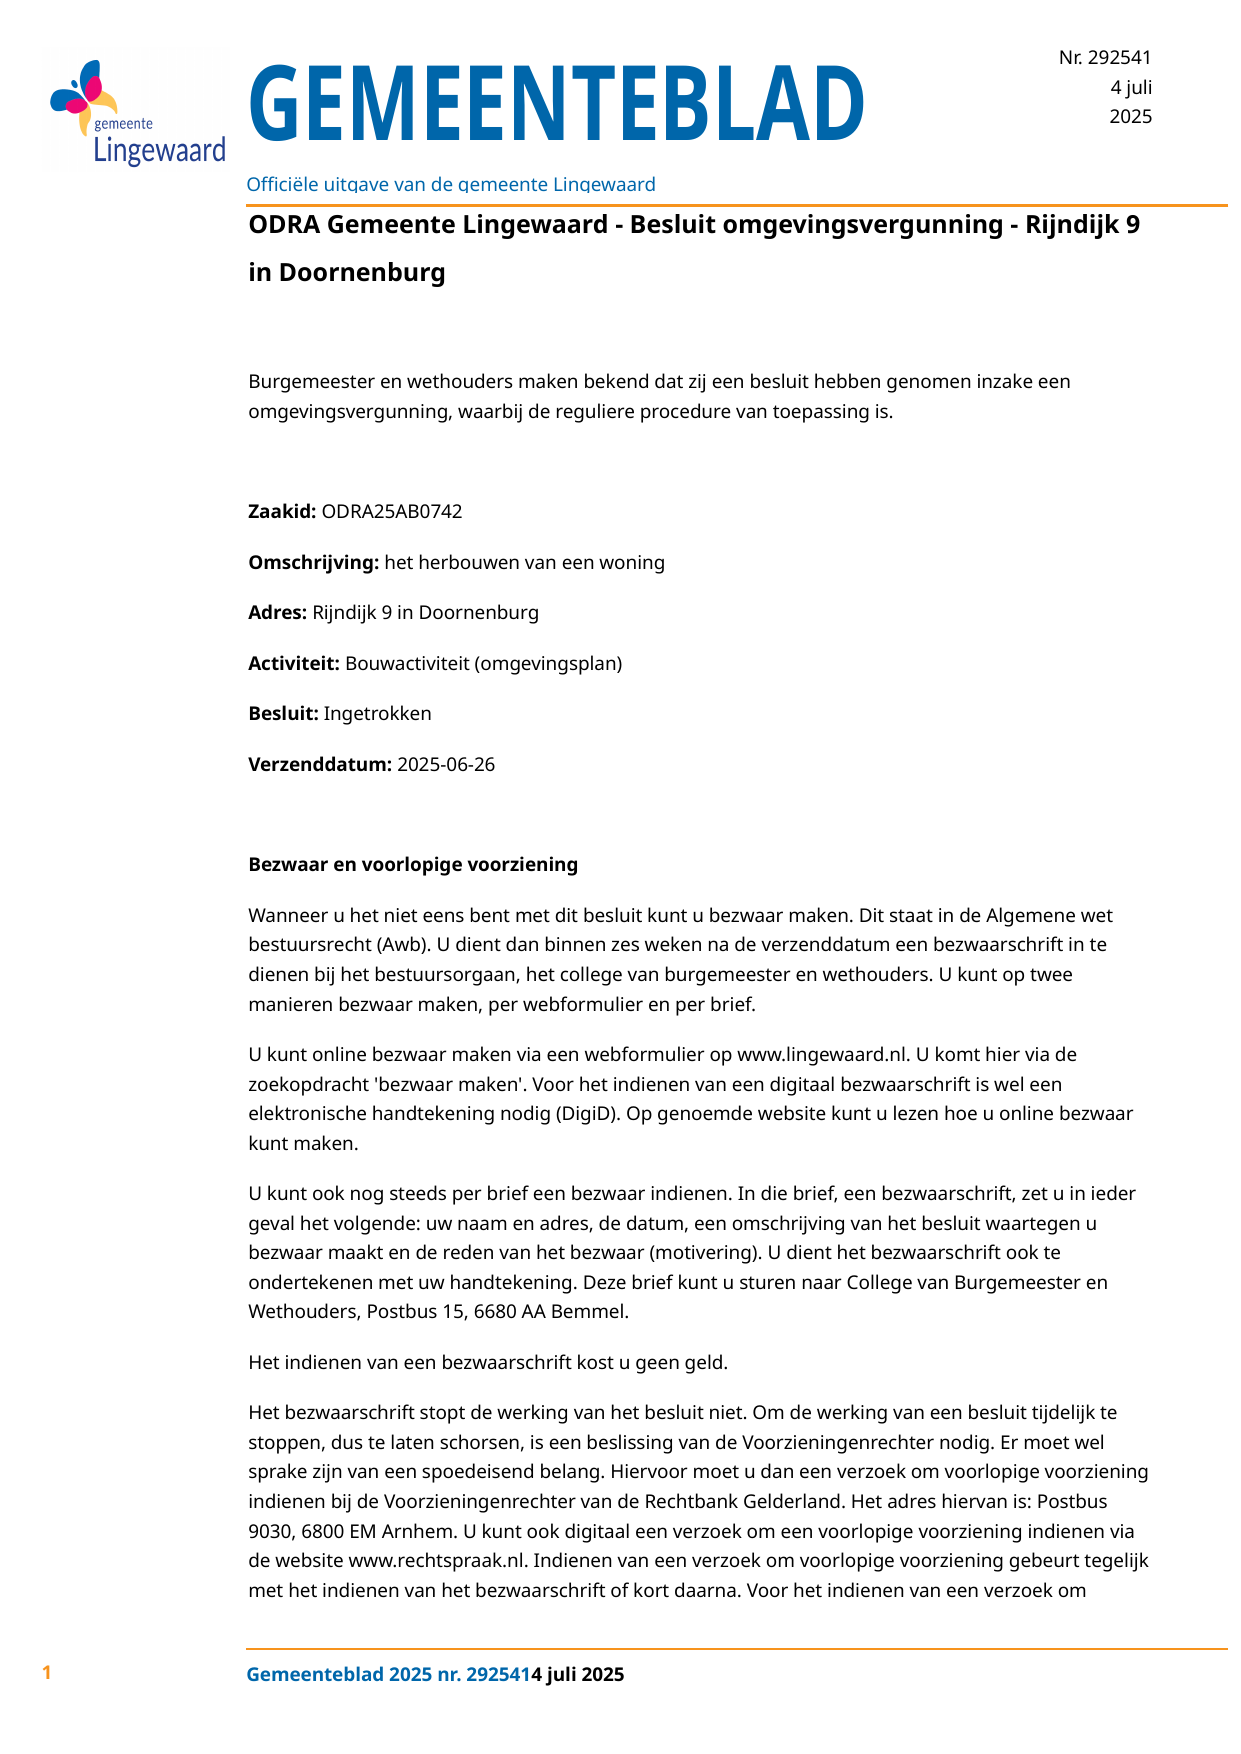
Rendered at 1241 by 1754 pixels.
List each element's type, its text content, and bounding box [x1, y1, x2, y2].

text Adres: Rijndijk 9 in Doornenburg [248, 599, 1152, 625]
text Besluit: Ingetrokken [248, 700, 1152, 726]
text Zaakid: ODRA25AB0742 [248, 499, 1152, 524]
text ODRA Gemeente Lingewaard - Besluit omgevingsvergunning - Rijndijk 9 in Doornenburg [248, 207, 1152, 288]
text Het bezwaarschrift stopt de werking van het besluit niet. Om de werking van een besluit tijdelijk te stoppen, dus te laten schorsen, is een beslissing van de Voorzieningenrechter nodig. Er moet wel sprake zijn van een spoedeisend belang. Hiervoor moet u dan een verzoek om voorlopige voorziening indienen bij de Voorzieningenrechter van de Rechtbank Gelderland. Het adres hiervan is: Postbus 9030, 6800 EM Arnhem. U kunt ook digitaal een verzoek om een voorlopige voorziening indienen via de website www.rechtspraak.nl. Indienen van een verzoek om voorlopige voorziening gebeurt tegelijk met het indienen van het bezwaarschrift of kort daarna. Voor het indienen van een verzoek om [248, 1399, 1152, 1603]
picture [41, 47, 231, 172]
text Wanneer u het niet eens bent met dit besluit kunt u bezwaar maken. Dit staat in de Algemene wet bestuursrecht (Awb). U dient dan binnen zes weken na de verzenddatum een bezwaarschrift in te dienen bij het bestuursorgaan, het college van burgemeester en wethouders. U kunt op twee manieren bezwaar maken, per webformulier en per brief. [248, 902, 1152, 1017]
text Bezwaar en voorlopige voorziening [248, 852, 1152, 877]
text Omschrijving: het herbouwen van een woning [248, 549, 1152, 575]
text U kunt online bezwaar maken via een webformulier op www.lingewaard.nl. U komt hier via de zoekopdracht 'bezwaar maken'. Voor het indienen van een digitaal bezwaarschrift is wel een elektronische handtekening nodig (DigiD). Op genoemde website kunt u lezen hoe u online bezwaar kunt maken. [248, 1041, 1152, 1156]
text Activiteit: Bouwactiviteit (omgevingsplan) [248, 650, 1152, 676]
text Burgemeester en wethouders maken bekend dat zij een besluit hebben genomen inzake een omgevingsvergunning, waarbij de reguliere procedure van toepassing is. [248, 368, 1152, 424]
text Het indienen van een bezwaarschrift kost u geen geld. [248, 1349, 1152, 1375]
text U kunt ook nog steeds per brief een bezwaar indienen. In die brief, een bezwaarschrift, zet u in ieder geval het volgende: uw naam en adres, de datum, een omschrijving van het besluit waartegen u bezwaar maakt en de reden van het bezwaar (motivering). U dient het bezwaarschrift ook te ondertekenen met uw handtekening. Deze brief kunt u sturen naar College van Burgemeester en Wethouders, Postbus 15, 6680 AA Bemmel. [248, 1180, 1152, 1324]
text Verzenddatum: 2025-06-26 [248, 751, 1152, 777]
